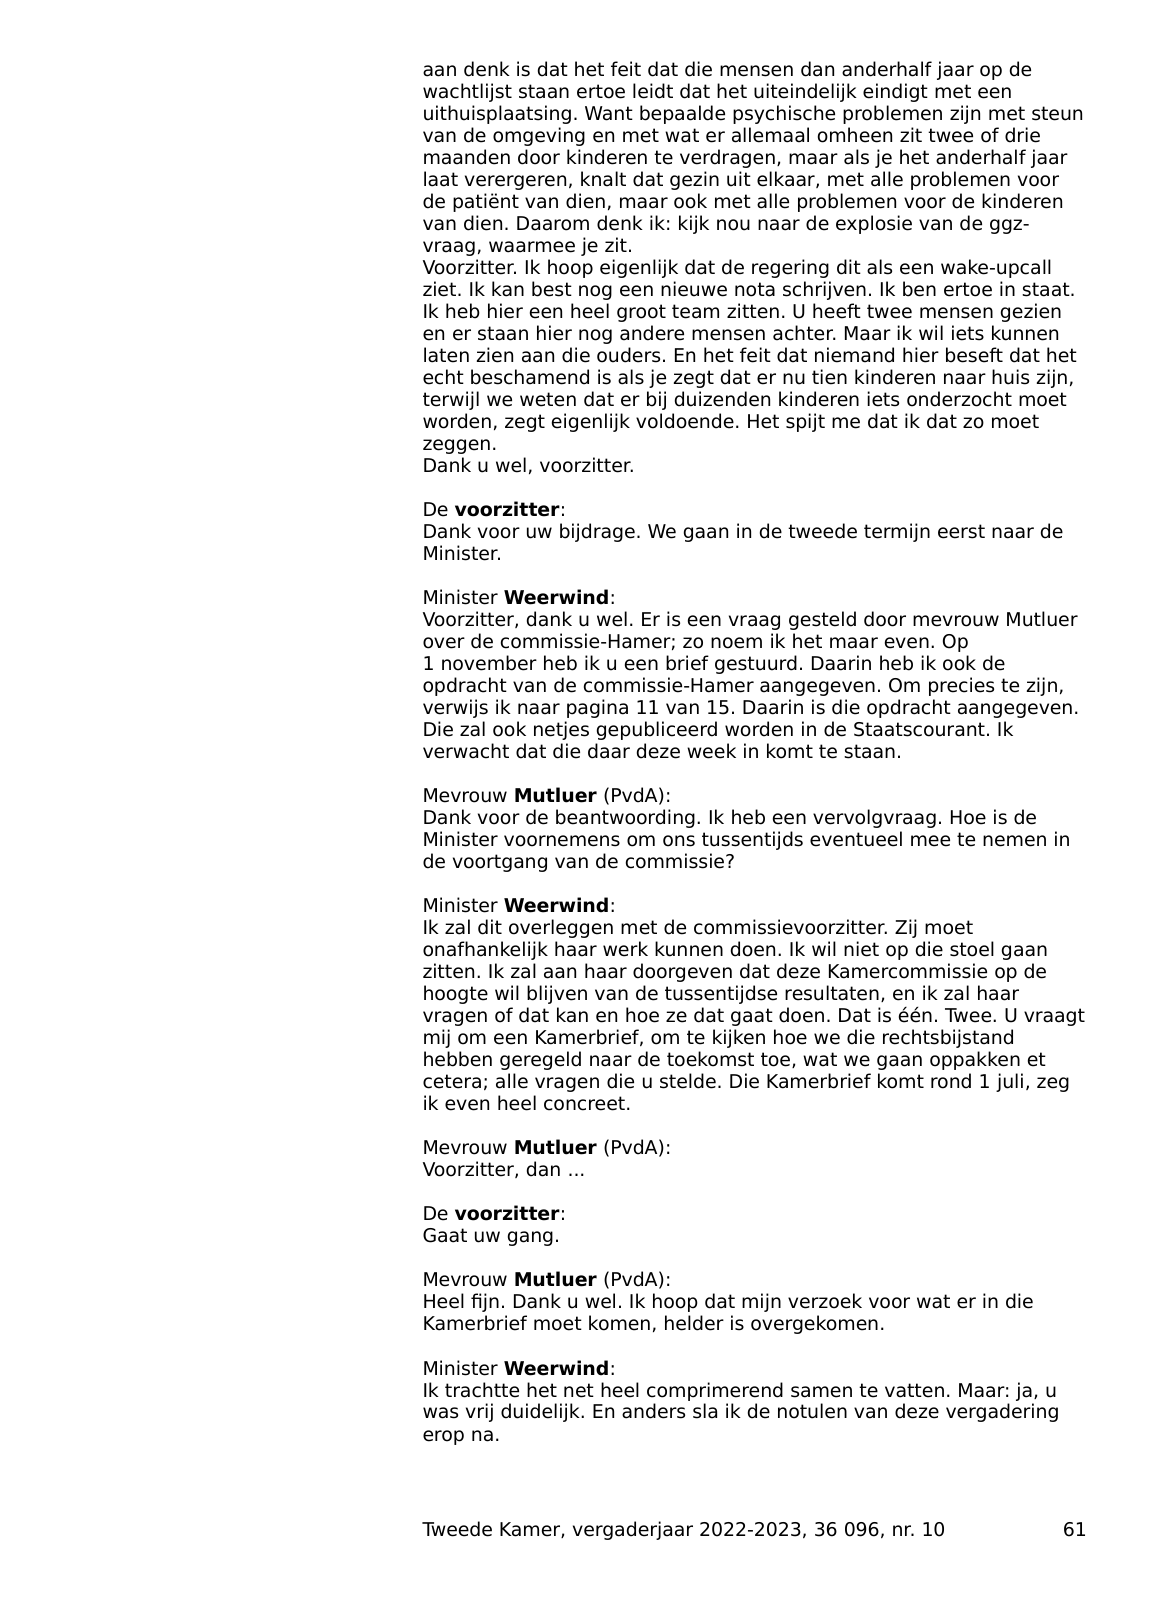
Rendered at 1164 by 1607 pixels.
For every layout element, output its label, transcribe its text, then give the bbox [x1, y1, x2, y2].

text Mevrouw Mutluer (PvdA): [422, 1269, 1087, 1291]
text Dank u wel, voorzitter. [422, 455, 1087, 477]
text Voorzitter, dank u wel. Er is een vraag gesteld door mevrouw Mutluer over de commissie-Hamer; zo noem ik het maar even. Op 1 november heb ik u een brief gestuurd. Daarin heb ik ook de opdracht van de commissie-Hamer aangegeven. Om precies te zijn, verwijs ik naar pagina 11 van 15. Daarin is die opdracht aangegeven. Die zal ook netjes gepubliceerd worden in de Staatscourant. Ik verwacht dat die daar deze week in komt te staan. [422, 609, 1087, 763]
text Dank voor de beantwoording. Ik heb een vervolgvraag. Hoe is de Minister voornemens om ons tussentijds eventueel mee te nemen in de voortgang van de commissie? [422, 807, 1087, 873]
text aan denk is dat het feit dat die mensen dan anderhalf jaar op de wachtlijst staan ertoe leidt dat het uiteindelijk eindigt met een uithuisplaatsing. Want bepaalde psychische problemen zijn met steun van de omgeving en met wat er allemaal omheen zit twee of drie maanden door kinderen te verdragen, maar als je het anderhalf jaar laat verergeren, knalt dat gezin uit elkaar, met alle problemen voor de patiënt van dien, maar ook met alle problemen voor de kinderen van dien. Daarom denk ik: kijk nou naar de explosie van de ggz-vraag, waarmee je zit. [422, 59, 1087, 257]
text Mevrouw Mutluer (PvdA): [422, 785, 1087, 807]
text Minister Weerwind: [422, 587, 1087, 609]
text Ik zal dit overleggen met de commissievoorzitter. Zij moet onafhankelijk haar werk kunnen doen. Ik wil niet op die stoel gaan zitten. Ik zal aan haar doorgeven dat deze Kamercommissie op de hoogte wil blijven van de tussentijdse resultaten, en ik zal haar vragen of dat kan en hoe ze dat gaat doen. Dat is één. Twee. U vraagt mij om een Kamerbrief, om te kijken hoe we die rechtsbijstand hebben geregeld naar de toekomst toe, wat we gaan oppakken et cetera; alle vragen die u stelde. Die Kamerbrief komt rond 1 juli, zeg ik even heel concreet. [422, 917, 1087, 1115]
text Minister Weerwind: [422, 895, 1087, 917]
text De voorzitter: [422, 499, 1087, 521]
text Gaat uw gang. [422, 1225, 1087, 1247]
text Dank voor uw bijdrage. We gaan in de tweede termijn eerst naar de Minister. [422, 521, 1087, 565]
text Minister Weerwind: [422, 1357, 1087, 1379]
text De voorzitter: [422, 1203, 1087, 1225]
text Mevrouw Mutluer (PvdA): [422, 1137, 1087, 1159]
text Ik trachtte het net heel comprimerend samen te vatten. Maar: ja, u was vrij duidelijk. En anders sla ik de notulen van deze vergadering erop na. [422, 1379, 1087, 1445]
text Voorzitter, dan ... [422, 1159, 1087, 1181]
text Heel fijn. Dank u wel. Ik hoop dat mijn verzoek voor wat er in die Kamerbrief moet komen, helder is overgekomen. [422, 1291, 1087, 1335]
text Voorzitter. Ik hoop eigenlijk dat de regering dit als een wake-upcall ziet. Ik kan best nog een nieuwe nota schrijven. Ik ben ertoe in staat. Ik heb hier een heel groot team zitten. U heeft twee mensen gezien en er staan hier nog andere mensen achter. Maar ik wil iets kunnen laten zien aan die ouders. En het feit dat niemand hier beseft dat het echt beschamend is als je zegt dat er nu tien kinderen naar huis zijn, terwijl we weten dat er bij duizenden kinderen iets onderzocht moet worden, zegt eigenlijk voldoende. Het spijt me dat ik dat zo moet zeggen. [422, 257, 1087, 455]
